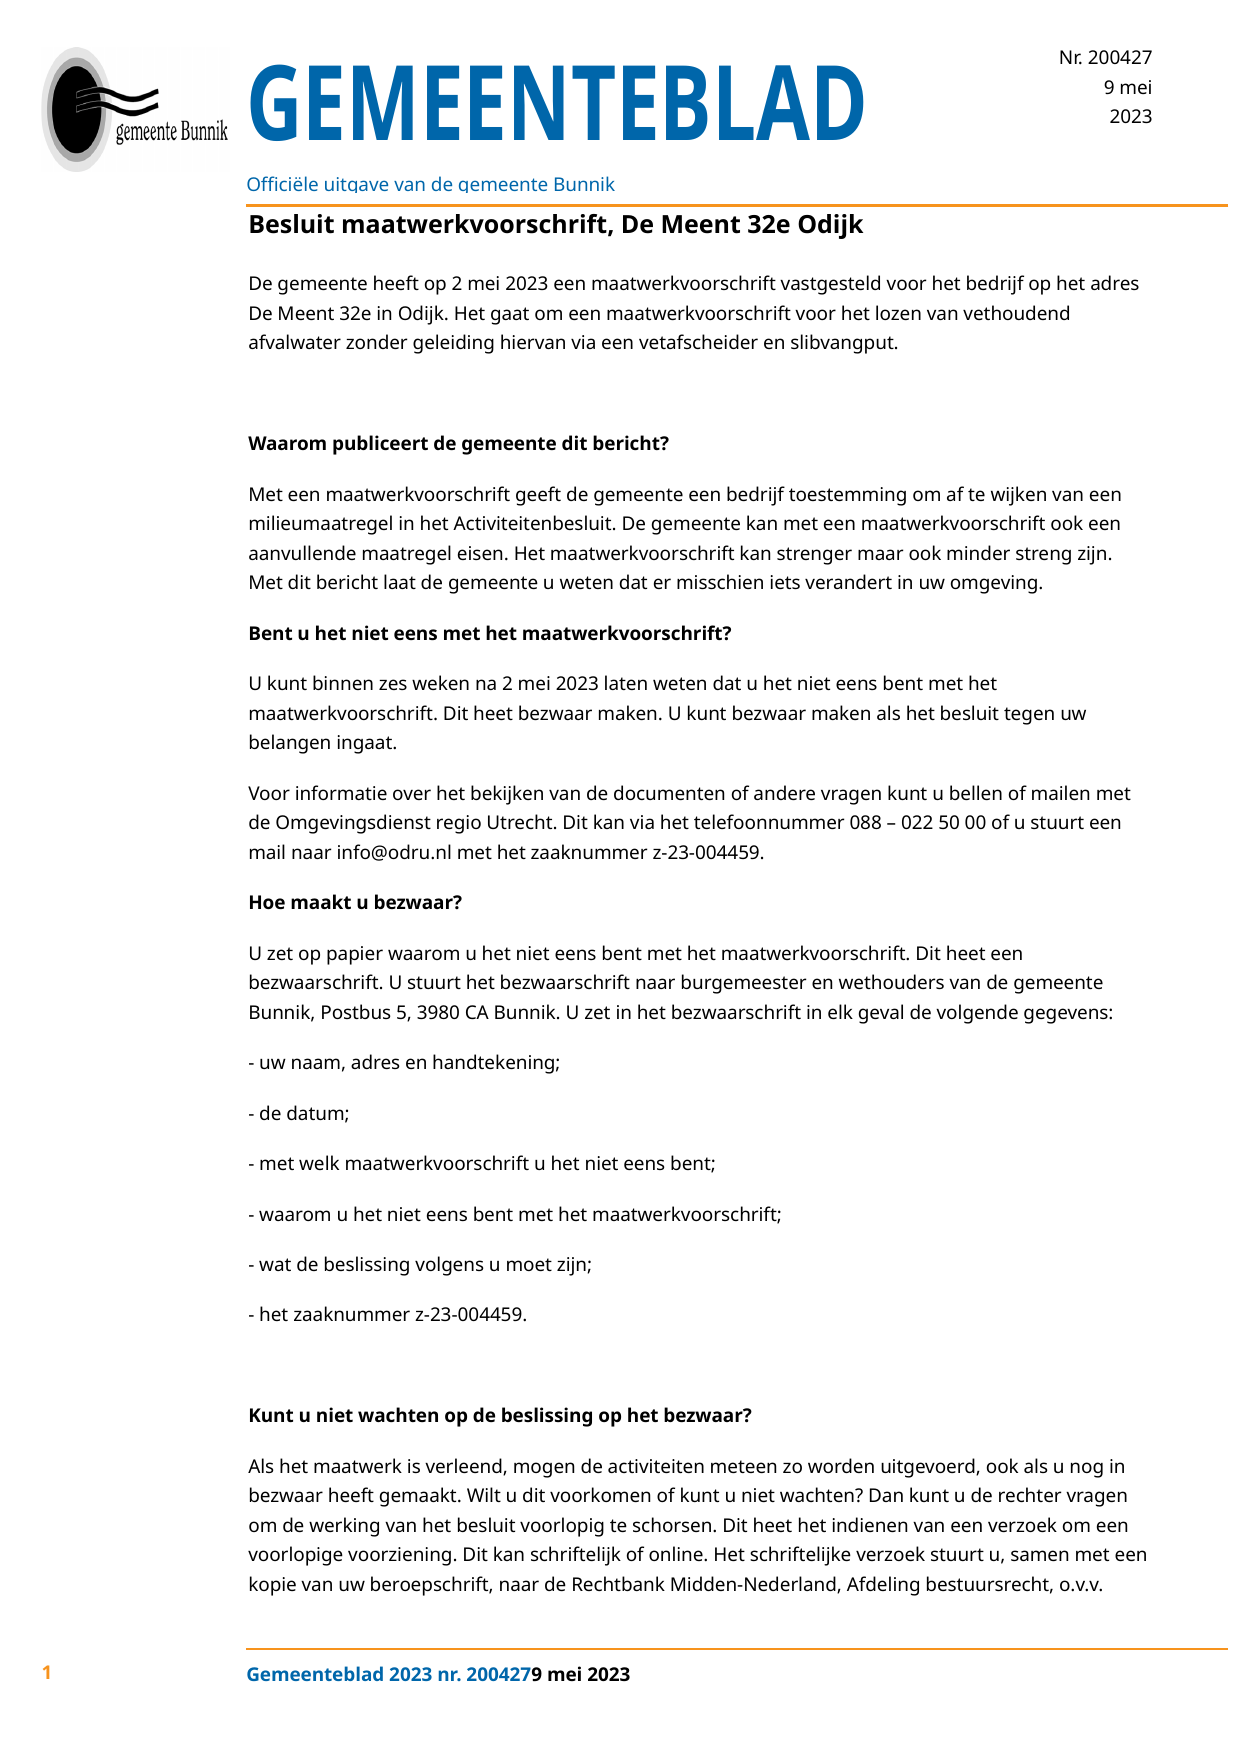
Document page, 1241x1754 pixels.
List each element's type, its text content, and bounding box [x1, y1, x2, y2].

text - het zaaknummer z-23-004459. [248, 1302, 1152, 1327]
text Besluit maatwerkvoorschrift, De Meent 32e Odijk [248, 207, 1152, 241]
text U kunt binnen zes weken na 2 mei 2023 laten weten dat u het niet eens bent met het maatwerkvoorschrift. Dit heet bezwaar maken. U kunt bezwaar maken als het besluit tegen uw belangen ingaat. [248, 670, 1152, 755]
text De gemeente heeft op 2 mei 2023 een maatwerkvoorschrift vastgesteld voor het bedrijf op het adres De Meent 32e in Odijk. Het gaat om een maatwerkvoorschrift voor het lozen van vethoudend afvalwater zonder geleiding hiervan via een vetafscheider en slibvangput. [248, 270, 1152, 355]
text - waarom u het niet eens bent met het maatwerkvoorschrift; [248, 1201, 1152, 1226]
text Hoe maakt u bezwaar? [248, 889, 1152, 915]
text - wat de beslissing volgens u moet zijn; [248, 1251, 1152, 1277]
text Als het maatwerk is verleend, mogen de activiteiten meteen zo worden uitgevoerd, ook als u nog in bezwaar heeft gemaakt. Wilt u dit voorkomen of kunt u niet wachten? Dan kunt u de rechter vragen om de werking van het besluit voorlopig te schorsen. Dit heet het indienen van een verzoek om een voorlopige voorziening. Dit kan schriftelijk of online. Het schriftelijke verzoek stuurt u, samen met een kopie van uw beroepschrift, naar de Rechtbank Midden-Nederland, Afdeling bestuursrecht, o.v.v. [248, 1453, 1152, 1597]
text Voor informatie over het bekijken van de documenten of andere vragen kunt u bellen of mailen met de Omgevingsdienst regio Utrecht. Dit kan via het telefoonnummer 088 – 022 50 00 of u stuurt een mail naar info@odru.nl met het zaaknummer z-23-004459. [248, 780, 1152, 865]
text - met welk maatwerkvoorschrift u het niet eens bent; [248, 1150, 1152, 1176]
text - uw naam, adres en handtekening; [248, 1049, 1152, 1075]
text - de datum; [248, 1100, 1152, 1126]
text Met een maatwerkvoorschrift geeft de gemeente een bedrijf toestemming om af te wijken van een milieumaatregel in het Activiteitenbesluit. De gemeente kan met een maatwerkvoorschrift ook een aanvullende maatregel eisen. Het maatwerkvoorschrift kan strenger maar ook minder streng zijn. Met dit bericht laat de gemeente u weten dat er misschien iets verandert in uw omgeving. [248, 481, 1152, 595]
text Kunt u niet wachten op de beslissing op het bezwaar? [248, 1402, 1152, 1428]
text U zet op papier waarom u het niet eens bent met het maatwerkvoorschrift. Dit heet een bezwaarschrift. U stuurt het bezwaarschrift naar burgemeester en wethouders van de gemeente Bunnik, Postbus 5, 3980 CA Bunnik. U zet in het bezwaarschrift in elk geval de volgende gegevens: [248, 940, 1152, 1025]
picture [41, 47, 231, 172]
text Bent u het niet eens met het maatwerkvoorschrift? [248, 620, 1152, 646]
text Waarom publiceert de gemeente dit bericht? [248, 430, 1152, 456]
